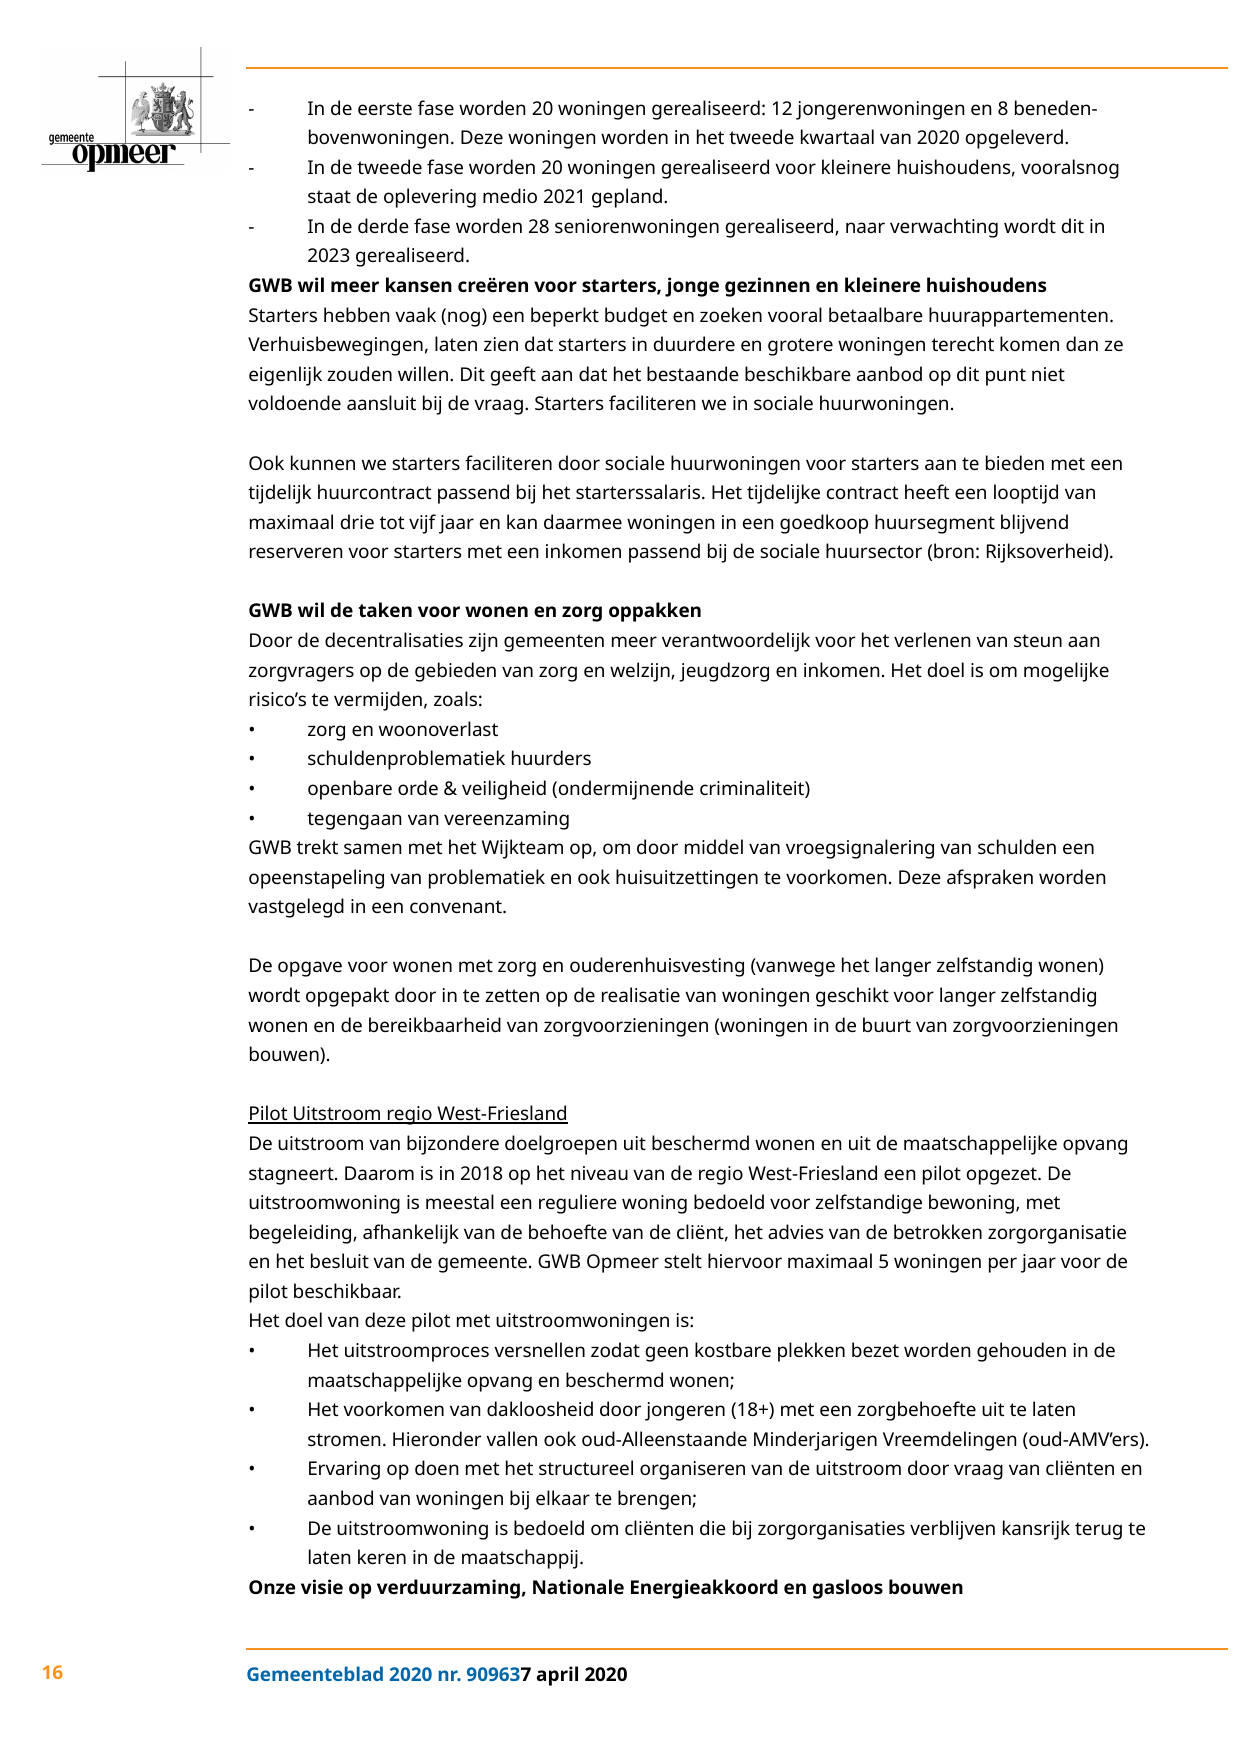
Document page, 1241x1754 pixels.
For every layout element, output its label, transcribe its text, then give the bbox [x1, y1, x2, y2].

list tegengaan van vereenzaming [248, 805, 1152, 831]
text GWB wil meer kansen creëren voor starters, jonge gezinnen en kleinere huishoudens [248, 272, 1152, 298]
text Onze visie op verduurzaming, Nationale Energieakkoord en gasloos bouwen [248, 1574, 1152, 1600]
text GWB wil de taken voor wonen en zorg oppakken [248, 598, 1152, 623]
picture [41, 47, 231, 172]
list openbare orde & veiligheid (ondermijnende criminaliteit) [248, 775, 1152, 801]
text Ook kunnen we starters faciliteren door sociale huurwoningen voor starters aan te bieden met een tijdelijk huurcontract passend bij het starterssalaris. Het tijdelijke contract heeft een looptijd van maximaal drie tot vijf jaar en kan daarmee woningen in een goedkoop huursegment blijvend reserveren voor starters met een inkomen passend bij de sociale huursector (bron: Rijksoverheid). [248, 450, 1152, 564]
list De uitstroomwoning is bedoeld om cliënten die bij zorgorganisaties verblijven kansrijk terug te laten keren in de maatschappij. [248, 1515, 1152, 1570]
list In de tweede fase worden 20 woningen gerealiseerd voor kleinere huishoudens, vooralsnog staat de oplevering medio 2021 gepland. [248, 154, 1152, 209]
text De uitstroom van bijzondere doelgroepen uit beschermd wonen en uit de maatschappelijke opvang stagneert. Daarom is in 2018 op het niveau van de regio West-Friesland een pilot opgezet. De uitstroomwoning is meestal een reguliere woning bedoeld voor zelfstandige bewoning, met begeleiding, afhankelijk van de behoefte van de cliënt, het advies van de betrokken zorgorganisatie en het besluit van de gemeente. GWB Opmeer stelt hiervoor maximaal 5 woningen per jaar voor de pilot beschikbaar. [248, 1130, 1152, 1304]
list Het voorkomen van dakloosheid door jongeren (18+) met een zorgbehoefte uit te laten stromen. Hieronder vallen ook oud-Alleenstaande Minderjarigen Vreemdelingen (oud-AMV’ers). [248, 1396, 1152, 1452]
list Ervaring op doen met het structureel organiseren van de uitstroom door vraag van cliënten en aanbod van woningen bij elkaar te brengen; [248, 1456, 1152, 1511]
list In de derde fase worden 28 seniorenwoningen gerealiseerd, naar verwachting wordt dit in 2023 gerealiseerd. [248, 213, 1152, 268]
list Het uitstroomproces versnellen zodat geen kostbare plekken bezet worden gehouden in de maatschappelijke opvang en beschermd wonen; [248, 1337, 1152, 1393]
text Het doel van deze pilot met uitstroomwoningen is: [248, 1308, 1152, 1333]
list schuldenproblematiek huurders [248, 746, 1152, 771]
text Door de decentralisaties zijn gemeenten meer verantwoordelijk voor het verlenen van steun aan zorgvragers op de gebieden van zorg en welzijn, jeugdzorg en inkomen. Het doel is om mogelijke risico’s te vermijden, zoals: [248, 627, 1152, 712]
text Pilot Uitstroom regio West-Friesland [248, 1101, 1152, 1126]
text Starters hebben vaak (nog) een beperkt budget en zoeken vooral betaalbare huurappartementen. Verhuisbewegingen, laten zien dat starters in duurdere en grotere woningen terecht komen dan ze eigenlijk zouden willen. Dit geeft aan dat het bestaande beschikbare aanbod op dit punt niet voldoende aansluit bij de vraag. Starters faciliteren we in sociale huurwoningen. [248, 302, 1152, 416]
list In de eerste fase worden 20 woningen gerealiseerd: 12 jongerenwoningen en 8 beneden-bovenwoningen. Deze woningen worden in het tweede kwartaal van 2020 opgeleverd. [248, 95, 1152, 150]
text De opgave voor wonen met zorg en ouderenhuisvesting (vanwege het langer zelfstandig wonen) wordt opgepakt door in te zetten op de realisatie van woningen geschikt voor langer zelfstandig wonen en de bereikbaarheid van zorgvoorzieningen (woningen in de buurt van zorgvoorzieningen bouwen). [248, 953, 1152, 1067]
text GWB trekt samen met het Wijkteam op, om door middel van vroegsignalering van schulden een opeenstapeling van problematiek en ook huisuitzettingen te voorkomen. Deze afspraken worden vastgelegd in een convenant. [248, 834, 1152, 919]
list zorg en woonoverlast [248, 716, 1152, 742]
